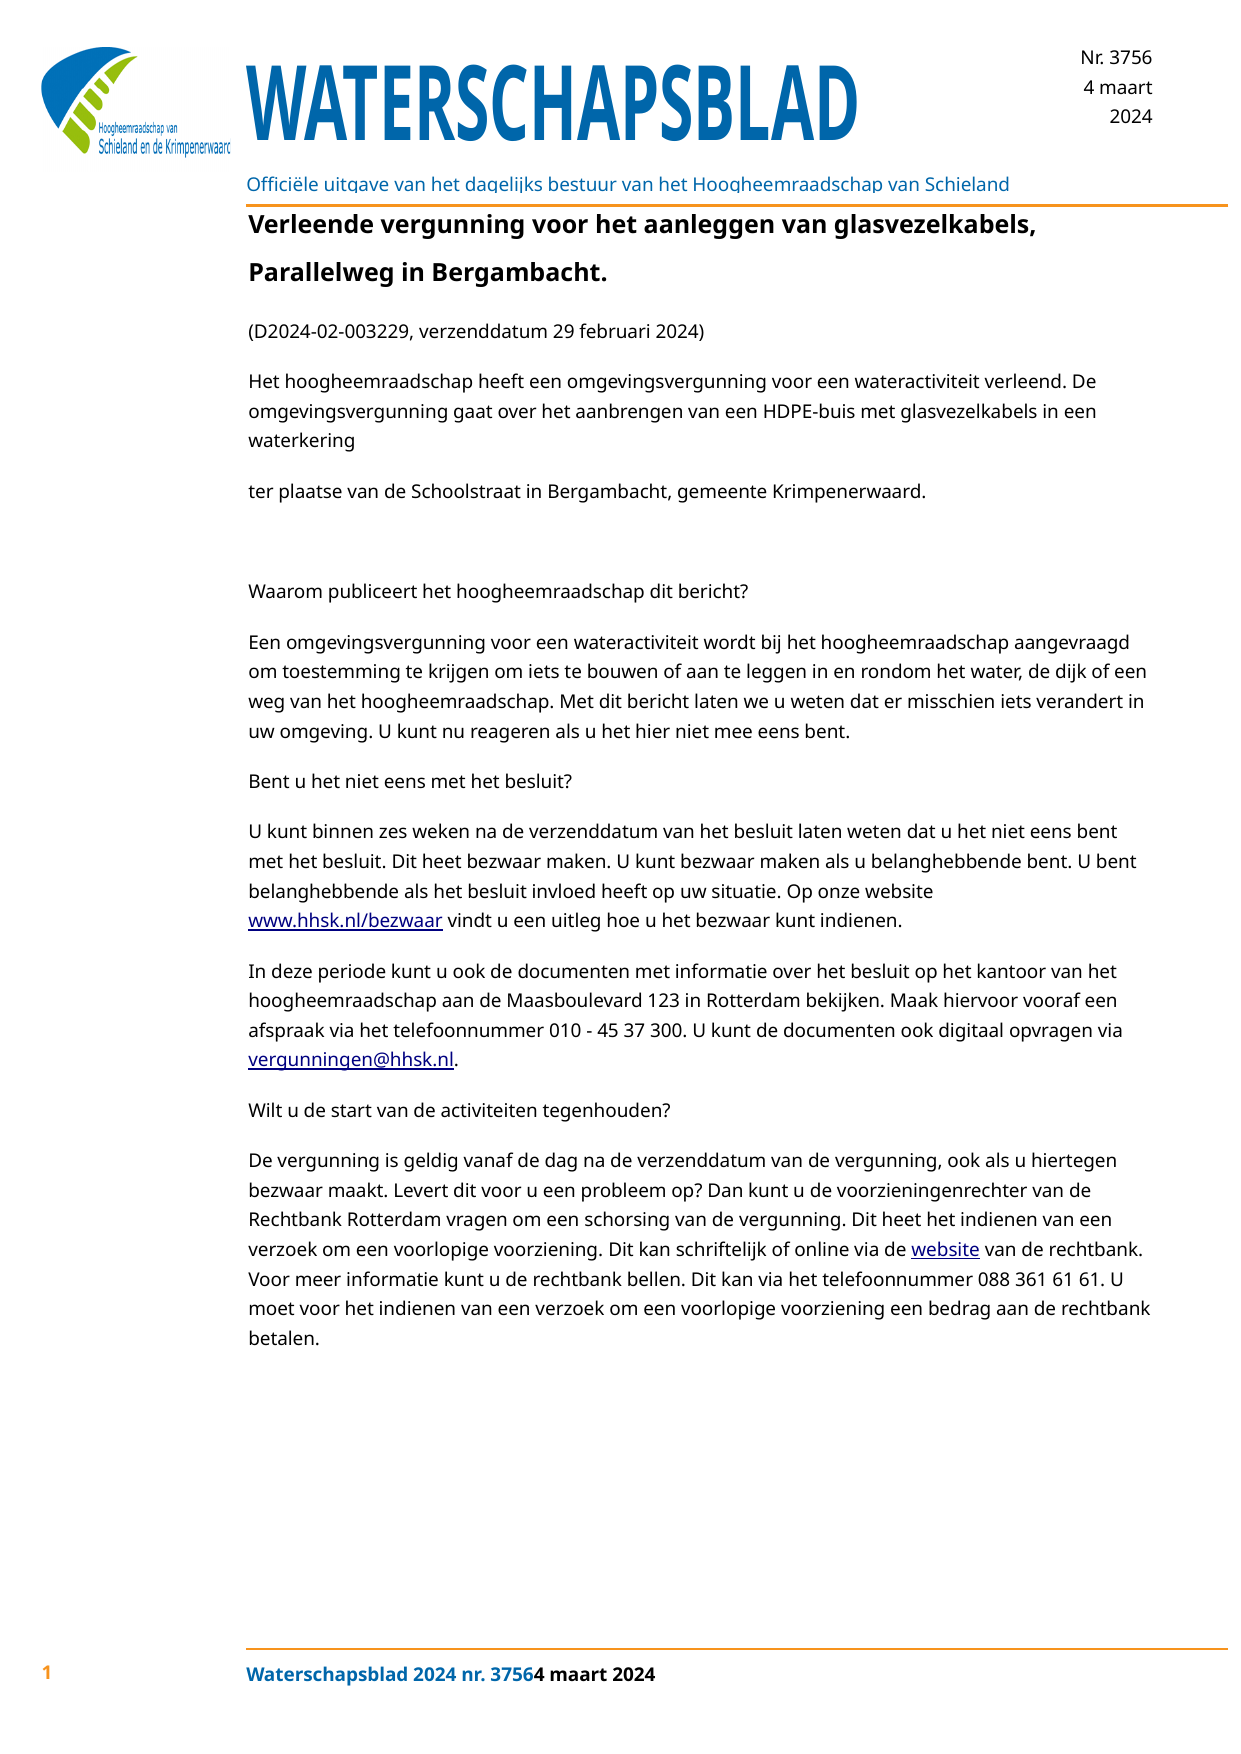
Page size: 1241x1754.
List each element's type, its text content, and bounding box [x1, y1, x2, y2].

text Wilt u de start van de activiteiten tegenhouden? [248, 1097, 1152, 1123]
text Het hoogheemraadschap heeft een omgevingsvergunning voor een wateractiviteit verleend. De omgevingsvergunning gaat over het aanbrengen van een HDPE-buis met glasvezelkabels in een waterkering [248, 368, 1152, 453]
text In deze periode kunt u ook de documenten met informatie over het besluit op het kantoor van het hoogheemraadschap aan de Maasboulevard 123 in Rotterdam bekijken. Maak hiervoor vooraf een afspraak via het telefoonnummer 010 - 45 37 300. U kunt de documenten ook digitaal opvragen via vergunningen@hhsk.nl. [248, 958, 1152, 1072]
text Bent u het niet eens met het besluit? [248, 768, 1152, 794]
picture [41, 47, 231, 172]
text (D2024-02-003229, verzenddatum 29 februari 2024) [248, 318, 1152, 344]
text Verleende vergunning voor het aanleggen van glasvezelkabels, Parallelweg in Bergambacht. [248, 207, 1152, 288]
text U kunt binnen zes weken na de verzenddatum van het besluit laten weten dat u het niet eens bent met het besluit. Dit heet bezwaar maken. U kunt bezwaar maken als u belanghebbende bent. U bent belanghebbende als het besluit invloed heeft op uw situatie. Op onze website www.hhsk.nl/bezwaar vindt u een uitleg hoe u het bezwaar kunt indienen. [248, 819, 1152, 933]
text De vergunning is geldig vanaf de dag na de verzenddatum van de vergunning, ook als u hiertegen bezwaar maakt. Levert dit voor u een probleem op? Dan kunt u de voorzieningenrechter van de Rechtbank Rotterdam vragen om een schorsing van de vergunning. Dit heet het indienen van een verzoek om een voorlopige voorziening. Dit kan schriftelijk of online via de website van de rechtbank. Voor meer informatie kunt u de rechtbank bellen. Dit kan via het telefoonnummer 088 361 61 61. U moet voor het indienen van een verzoek om een voorlopige voorziening een bedrag aan de rechtbank betalen. [248, 1147, 1152, 1351]
text ter plaatse van de Schoolstraat in Bergambacht, gemeente Krimpenerwaard. [248, 478, 1152, 504]
text Waarom publiceert het hoogheemraadschap dit bericht? [248, 579, 1152, 604]
text Een omgevingsvergunning voor een wateractiviteit wordt bij het hoogheemraadschap aangevraagd om toestemming te krijgen om iets te bouwen of aan te leggen in en rondom het water, de dijk of een weg van het hoogheemraadschap. Met dit bericht laten we u weten dat er misschien iets verandert in uw omgeving. U kunt nu reageren als u het hier niet mee eens bent. [248, 629, 1152, 744]
